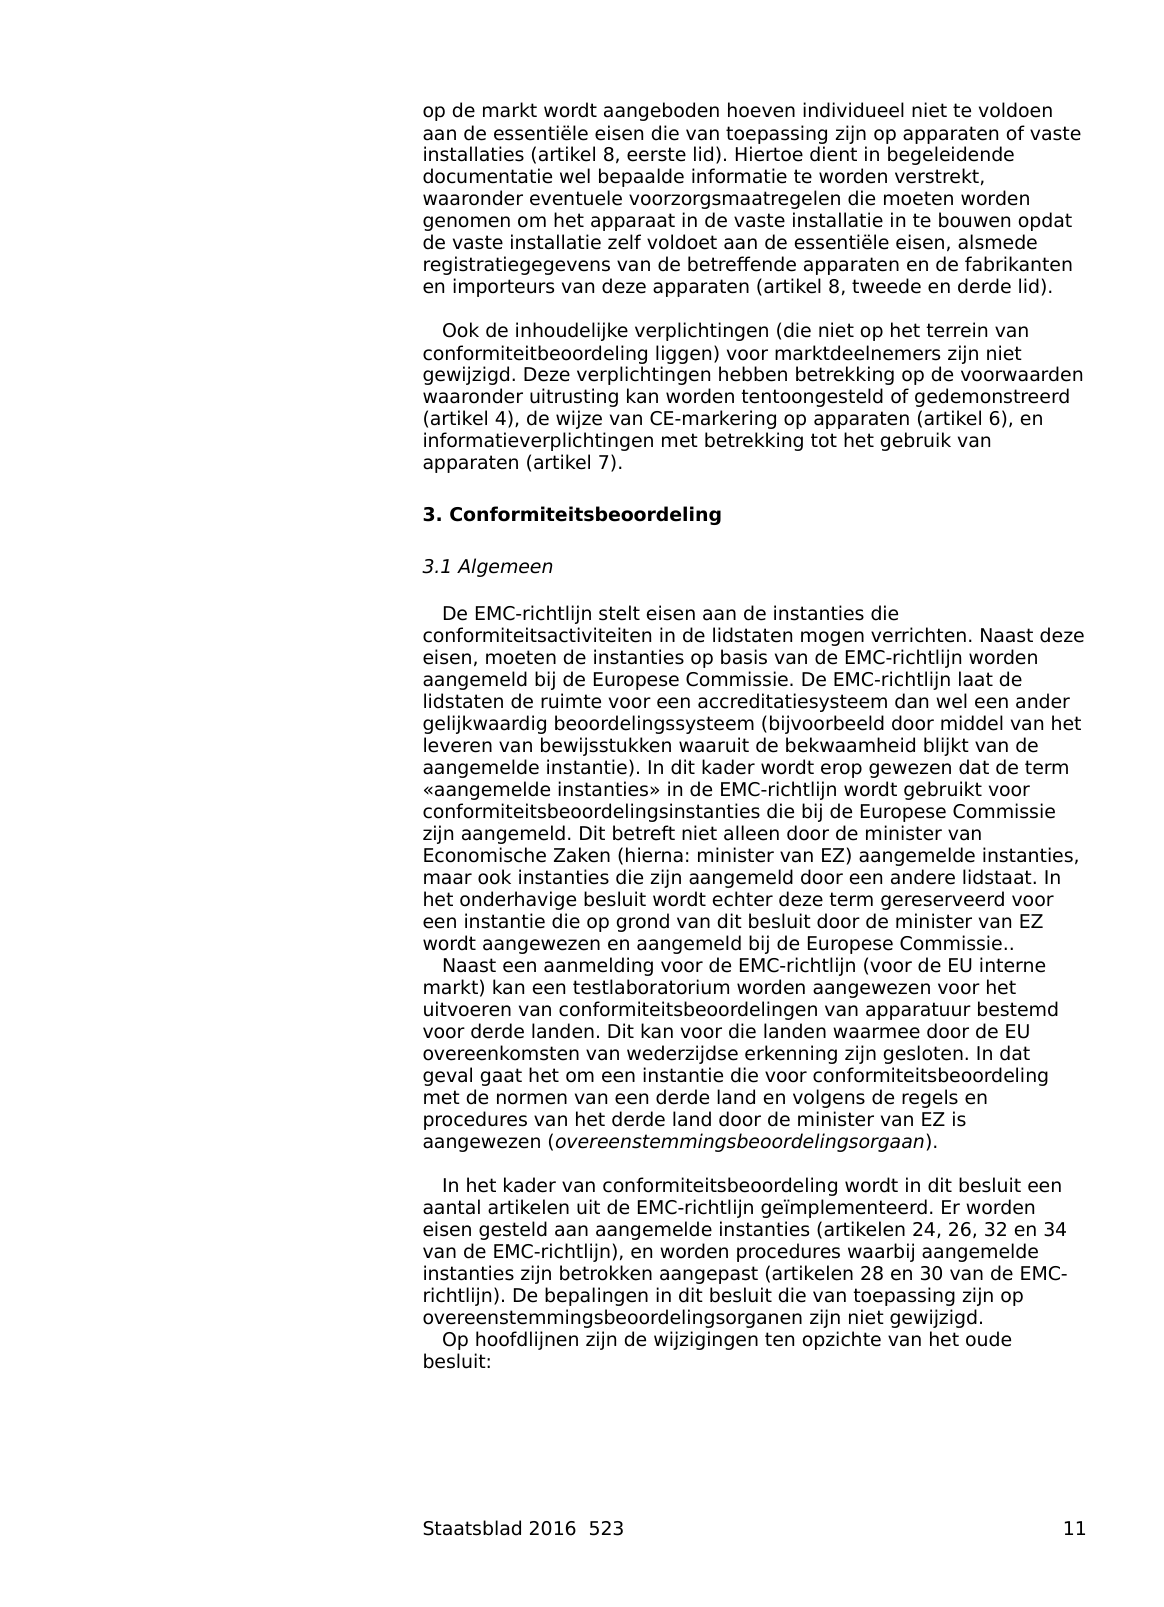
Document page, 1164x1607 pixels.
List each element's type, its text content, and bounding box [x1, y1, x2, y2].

text Op hoofdlijnen zijn de wijzigingen ten opzichte van het oude besluit: [422, 1329, 1087, 1373]
text Ook de inhoudelijke verplichtingen (die niet op het terrein van conformiteitbeoordeling liggen) voor marktdeelnemers zijn niet gewijzigd. Deze verplichtingen hebben betrekking op de voorwaarden waaronder uitrusting kan worden tentoongesteld of gedemonstreerd (artikel 4), de wijze van CE-markering op apparaten (artikel 6), en informatieverplichtingen met betrekking tot het gebruik van apparaten (artikel 7). [422, 320, 1087, 474]
text In het kader van conformiteitsbeoordeling wordt in dit besluit een aantal artikelen uit de EMC-richtlijn geïmplementeerd. Er worden eisen gesteld aan aangemelde instanties (artikelen 24, 26, 32 en 34 van de EMC-richtlijn), en worden procedures waarbij aangemelde instanties zijn betrokken aangepast (artikelen 28 en 30 van de EMC-richtlijn). De bepalingen in dit besluit die van toepassing zijn op overeenstemmingsbeoordelingsorganen zijn niet gewijzigd. [422, 1175, 1087, 1329]
text op de markt wordt aangeboden hoeven individueel niet te voldoen aan de essentiële eisen die van toepassing zijn op apparaten of vaste installaties (artikel 8, eerste lid). Hiertoe dient in begeleidende documentatie wel bepaalde informatie te worden verstrekt, waaronder eventuele voorzorgsmaatregelen die moeten worden genomen om het apparaat in de vaste installatie in te bouwen opdat de vaste installatie zelf voldoet aan de essentiële eisen, alsmede registratiegegevens van de betreffende apparaten en de fabrikanten en importeurs van deze apparaten (artikel 8, tweede en derde lid). [422, 100, 1087, 298]
subtitle 3. Conformiteitsbeoordeling [422, 504, 1087, 526]
text De EMC-richtlijn stelt eisen aan de instanties die conformiteitsactiviteiten in de lidstaten mogen verrichten. Naast deze eisen, moeten de instanties op basis van de EMC-richtlijn worden aangemeld bij de Europese Commissie. De EMC-richtlijn laat de lidstaten de ruimte voor een accreditatiesysteem dan wel een ander gelijkwaardig beoordelingssysteem (bijvoorbeeld door middel van het leveren van bewijsstukken waaruit de bekwaamheid blijkt van de aangemelde instantie). In dit kader wordt erop gewezen dat de term «aangemelde instanties» in de EMC-richtlijn wordt gebruikt voor conformiteitsbeoordelingsinstanties die bij de Europese Commissie zijn aangemeld. Dit betreft niet alleen door de minister van Economische Zaken (hierna: minister van EZ) aangemelde instanties, maar ook instanties die zijn aangemeld door een andere lidstaat. In het onderhavige besluit wordt echter deze term gereserveerd voor een instantie die op grond van dit besluit door de minister van EZ wordt aangewezen en aangemeld bij de Europese Commissie.. [422, 603, 1087, 955]
text Naast een aanmelding voor de EMC-richtlijn (voor de EU interne markt) kan een testlaboratorium worden aangewezen voor het uitvoeren van conformiteitsbeoordelingen van apparatuur bestemd voor derde landen. Dit kan voor die landen waarmee door de EU overeenkomsten van wederzijdse erkenning zijn gesloten. In dat geval gaat het om een instantie die voor conformiteitsbeoordeling met de normen van een derde land en volgens de regels en procedures van het derde land door de minister van EZ is aangewezen (overeenstemmingsbeoordelingsorgaan). [422, 955, 1087, 1153]
subtitle 3.1 Algemeen [422, 556, 1087, 578]
